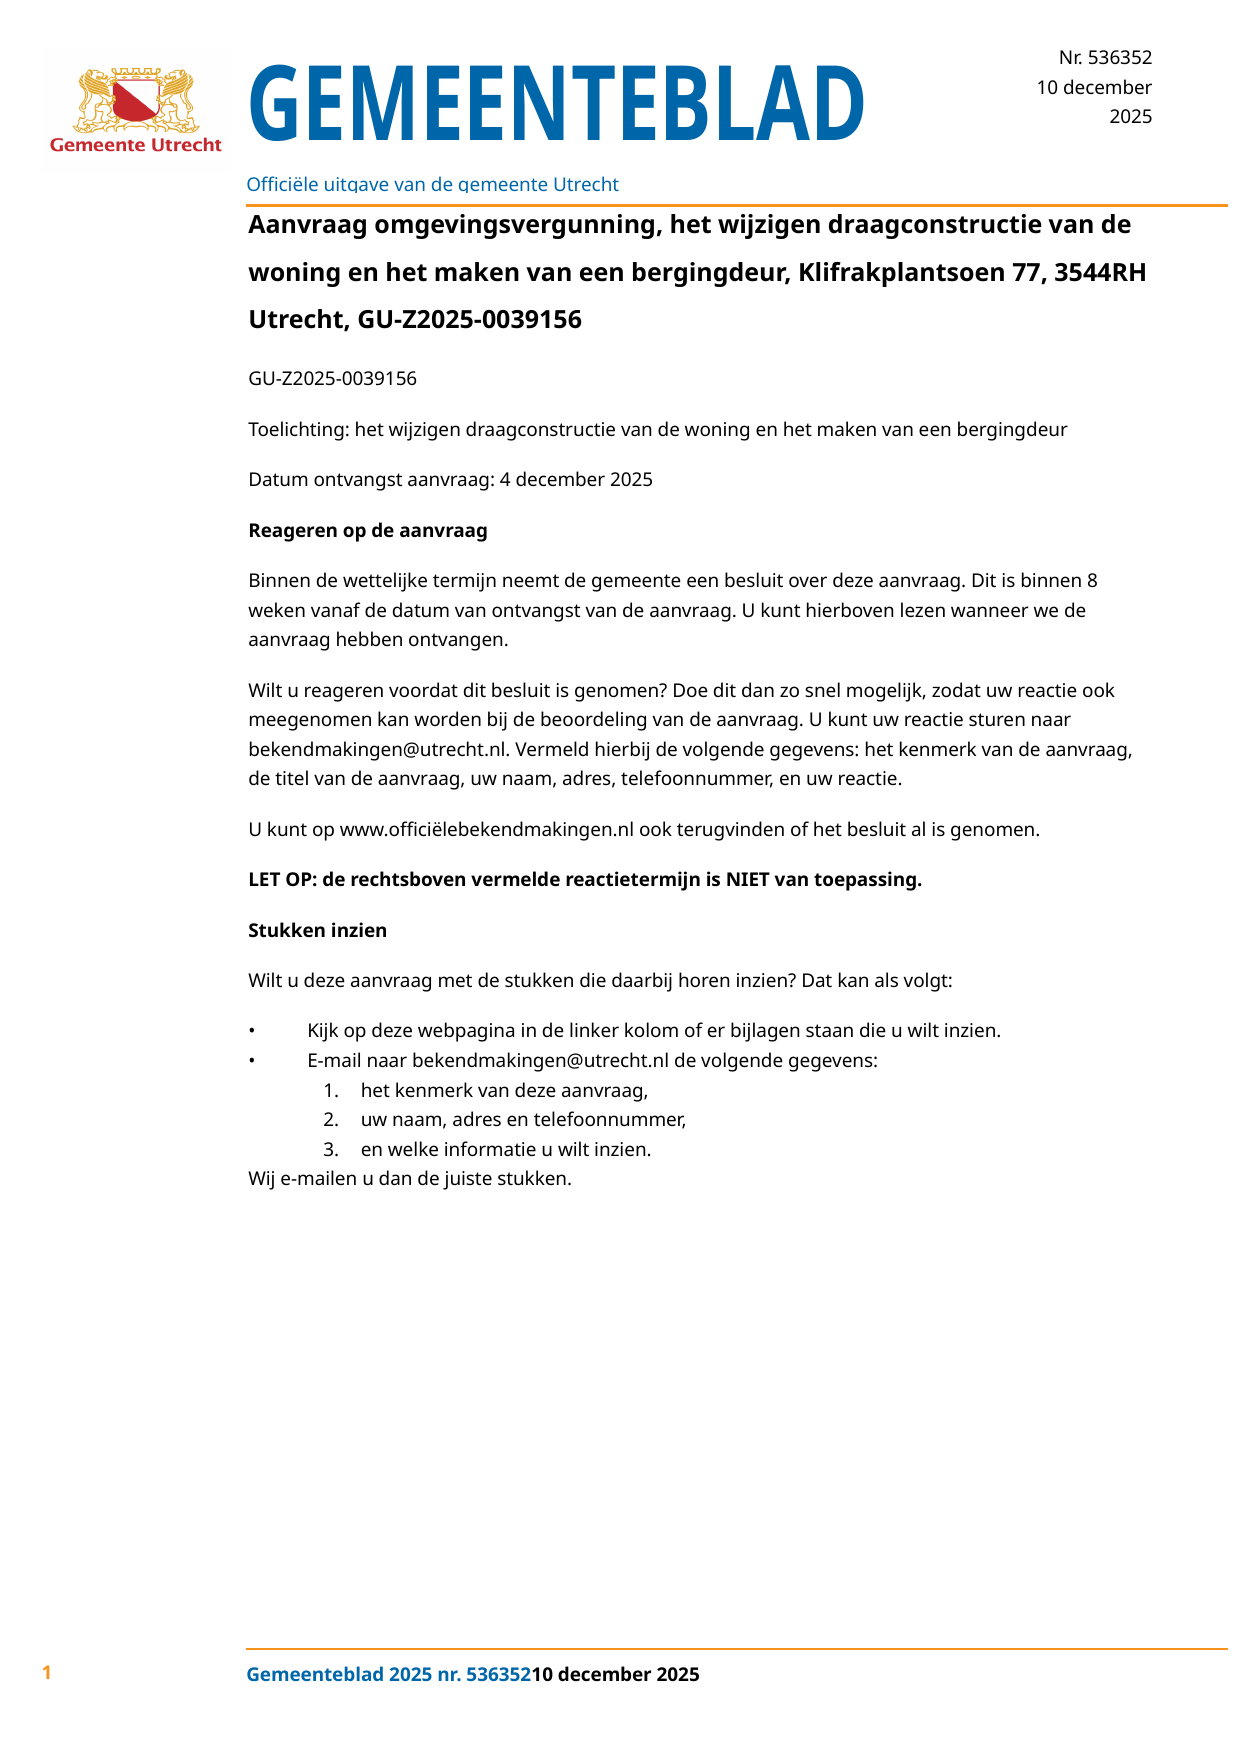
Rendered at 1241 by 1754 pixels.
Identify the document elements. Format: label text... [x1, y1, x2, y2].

text LET OP: de rechtsboven vermelde reactietermijn is NIET van toepassing. [248, 866, 1152, 892]
text Stukken inzien [248, 917, 1152, 942]
text Wij e-mailen u dan de juiste stukken. [248, 1166, 1152, 1191]
text Wilt u reageren voordat dit besluit is genomen? Doe dit dan zo snel mogelijk, zodat uw reactie ook meegenomen kan worden bij de beoordeling van de aanvraag. U kunt uw reactie sturen naar bekendmakingen@utrecht.nl. Vermeld hierbij de volgende gegevens: het kenmerk van de aanvraag, de titel van de aanvraag, uw naam, adres, telefoonnummer, en uw reactie. [248, 677, 1152, 791]
text Reageren op de aanvraag [248, 517, 1152, 542]
text Binnen de wettelijke termijn neemt de gemeente een besluit over deze aanvraag. Dit is binnen 8 weken vanaf de datum van ontvangst van de aanvraag. U kunt hierboven lezen wanneer we de aanvraag hebben ontvangen. [248, 567, 1152, 652]
text Wilt u deze aanvraag met de stukken die daarbij horen inzien? Dat kan als volgt: [248, 967, 1152, 993]
picture [41, 47, 231, 172]
text U kunt op www.officiëlebekendmakingen.nl ook terugvinden of het besluit al is genomen. [248, 816, 1152, 842]
list het kenmerk van deze aanvraag, [323, 1077, 1152, 1102]
text Aanvraag omgevingsvergunning, het wijzigen draagconstructie van de woning en het maken van een bergingdeur, Klifrakplantsoen 77, 3544RH Utrecht, GU-Z2025-0039156 [248, 207, 1152, 336]
list E-mail naar bekendmakingen@utrecht.nl de volgende gegevens: [248, 1047, 1152, 1073]
list en welke informatie u wilt inzien. [323, 1136, 1152, 1162]
text Toelichting: het wijzigen draagconstructie van de woning en het maken van een bergingdeur [248, 416, 1152, 442]
text GU-Z2025-0039156 [248, 366, 1152, 391]
list uw naam, adres en telefoonnummer, [323, 1106, 1152, 1132]
list Kijk op deze webpagina in de linker kolom of er bijlagen staan die u wilt inzien. [248, 1018, 1152, 1043]
text Datum ontvangst aanvraag: 4 december 2025 [248, 466, 1152, 492]
